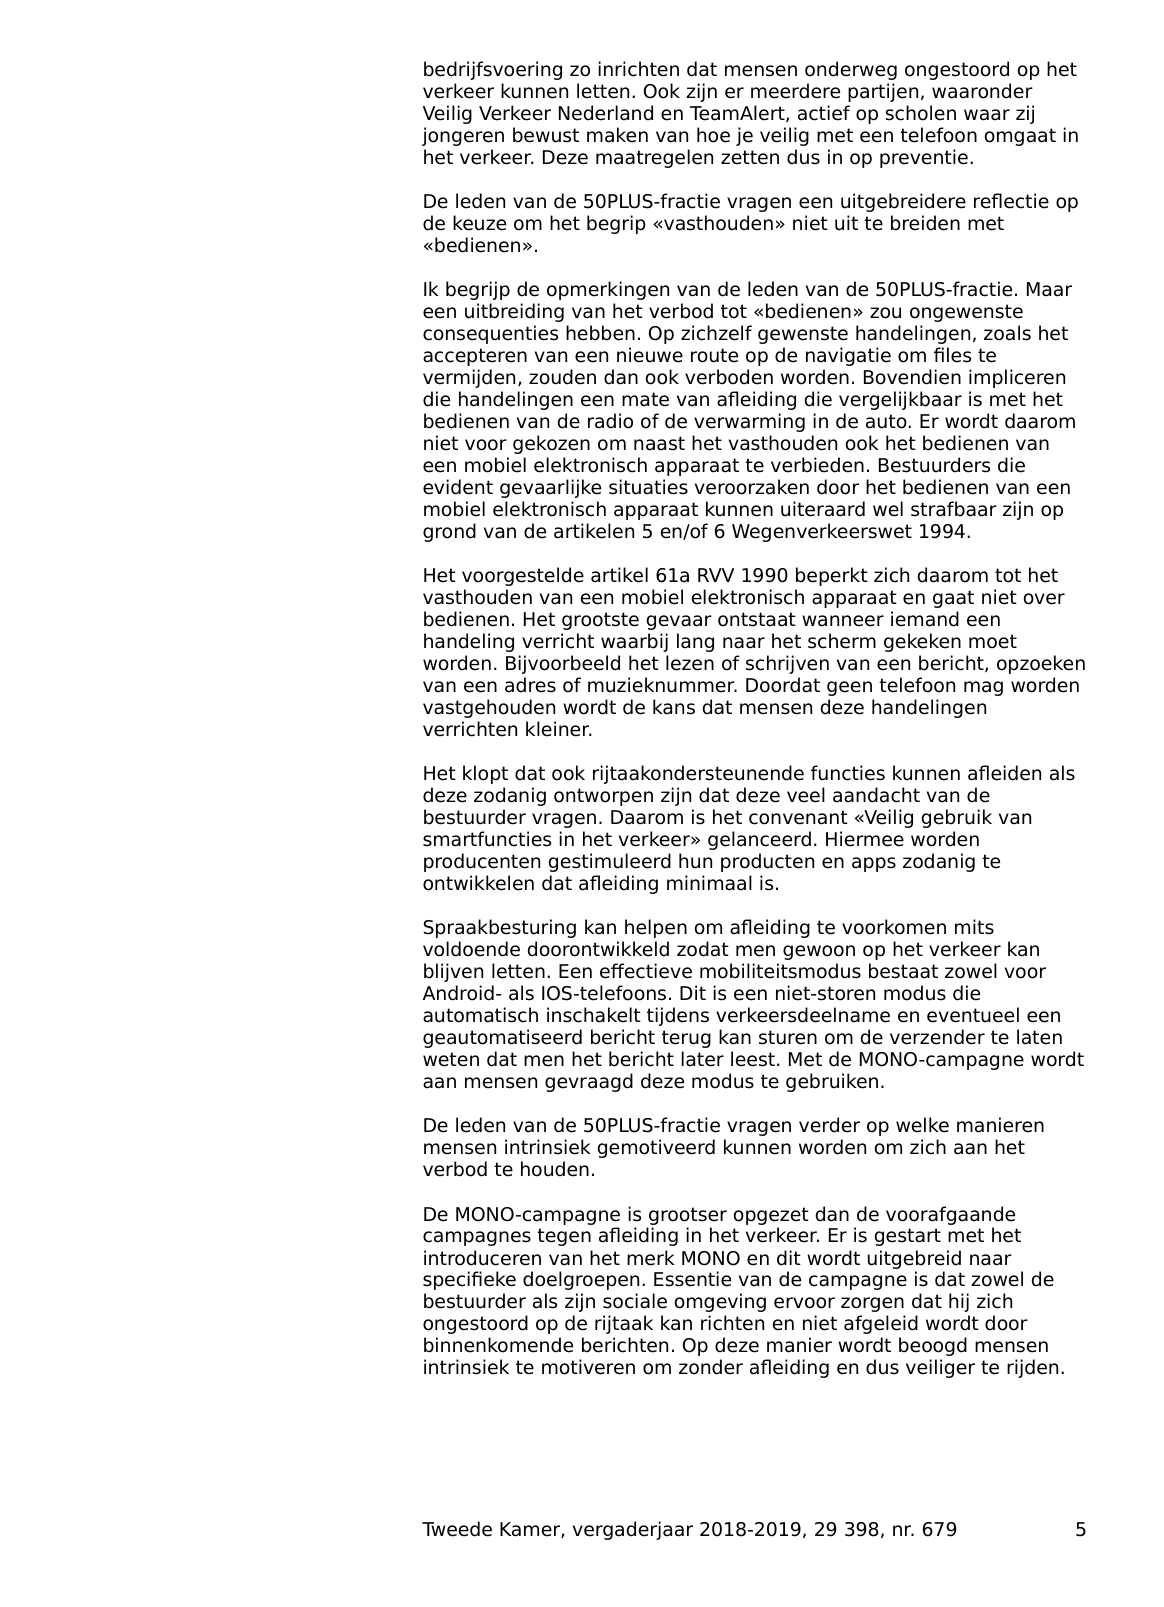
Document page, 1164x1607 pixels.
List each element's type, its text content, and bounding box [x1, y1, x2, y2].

text Spraakbesturing kan helpen om afleiding te voorkomen mits voldoende doorontwikkeld zodat men gewoon op het verkeer kan blijven letten. Een effectieve mobiliteitsmodus bestaat zowel voor Android- als IOS-telefoons. Dit is een niet-storen modus die automatisch inschakelt tijdens verkeersdeelname en eventueel een geautomatiseerd bericht terug kan sturen om de verzender te laten weten dat men het bericht later leest. Met de MONO-campagne wordt aan mensen gevraagd deze modus te gebruiken. [422, 917, 1087, 1093]
text Het klopt dat ook rijtaakondersteunende functies kunnen afleiden als deze zodanig ontworpen zijn dat deze veel aandacht van de bestuurder vragen. Daarom is het convenant «Veilig gebruik van smartfuncties in het verkeer» gelanceerd. Hiermee worden producenten gestimuleerd hun producten en apps zodanig te ontwikkelen dat afleiding minimaal is. [422, 763, 1087, 895]
text De MONO-campagne is grootser opgezet dan de voorafgaande campagnes tegen afleiding in het verkeer. Er is gestart met het introduceren van het merk MONO en dit wordt uitgebreid naar specifieke doelgroepen. Essentie van de campagne is dat zowel de bestuurder als zijn sociale omgeving ervoor zorgen dat hij zich ongestoord op de rijtaak kan richten en niet afgeleid wordt door binnenkomende berichten. Op deze manier wordt beoogd mensen intrinsiek te motiveren om zonder afleiding en dus veiliger te rijden. [422, 1203, 1087, 1379]
text Het voorgestelde artikel 61a RVV 1990 beperkt zich daarom tot het vasthouden van een mobiel elektronisch apparaat en gaat niet over bedienen. Het grootste gevaar ontstaat wanneer iemand een handeling verricht waarbij lang naar het scherm gekeken moet worden. Bijvoorbeeld het lezen of schrijven van een bericht, opzoeken van een adres of muzieknummer. Doordat geen telefoon mag worden vastgehouden wordt de kans dat mensen deze handelingen verrichten kleiner. [422, 565, 1087, 741]
text De leden van de 50PLUS-fractie vragen een uitgebreidere reflectie op de keuze om het begrip «vasthouden» niet uit te breiden met «bedienen». [422, 191, 1087, 257]
text Ik begrijp de opmerkingen van de leden van de 50PLUS-fractie. Maar een uitbreiding van het verbod tot «bedienen» zou ongewenste consequenties hebben. Op zichzelf gewenste handelingen, zoals het accepteren van een nieuwe route op de navigatie om files te vermijden, zouden dan ook verboden worden. Bovendien impliceren die handelingen een mate van afleiding die vergelijkbaar is met het bedienen van de radio of de verwarming in de auto. Er wordt daarom niet voor gekozen om naast het vasthouden ook het bedienen van een mobiel elektronisch apparaat te verbieden. Bestuurders die evident gevaarlijke situaties veroorzaken door het bedienen van een mobiel elektronisch apparaat kunnen uiteraard wel strafbaar zijn op grond van de artikelen 5 en/of 6 Wegenverkeerswet 1994. [422, 279, 1087, 543]
text De leden van de 50PLUS-fractie vragen verder op welke manieren mensen intrinsiek gemotiveerd kunnen worden om zich aan het verbod te houden. [422, 1115, 1087, 1181]
text bedrijfsvoering zo inrichten dat mensen onderweg ongestoord op het verkeer kunnen letten. Ook zijn er meerdere partijen, waaronder Veilig Verkeer Nederland en TeamAlert, actief op scholen waar zij jongeren bewust maken van hoe je veilig met een telefoon omgaat in het verkeer. Deze maatregelen zetten dus in op preventie. [422, 59, 1087, 169]
